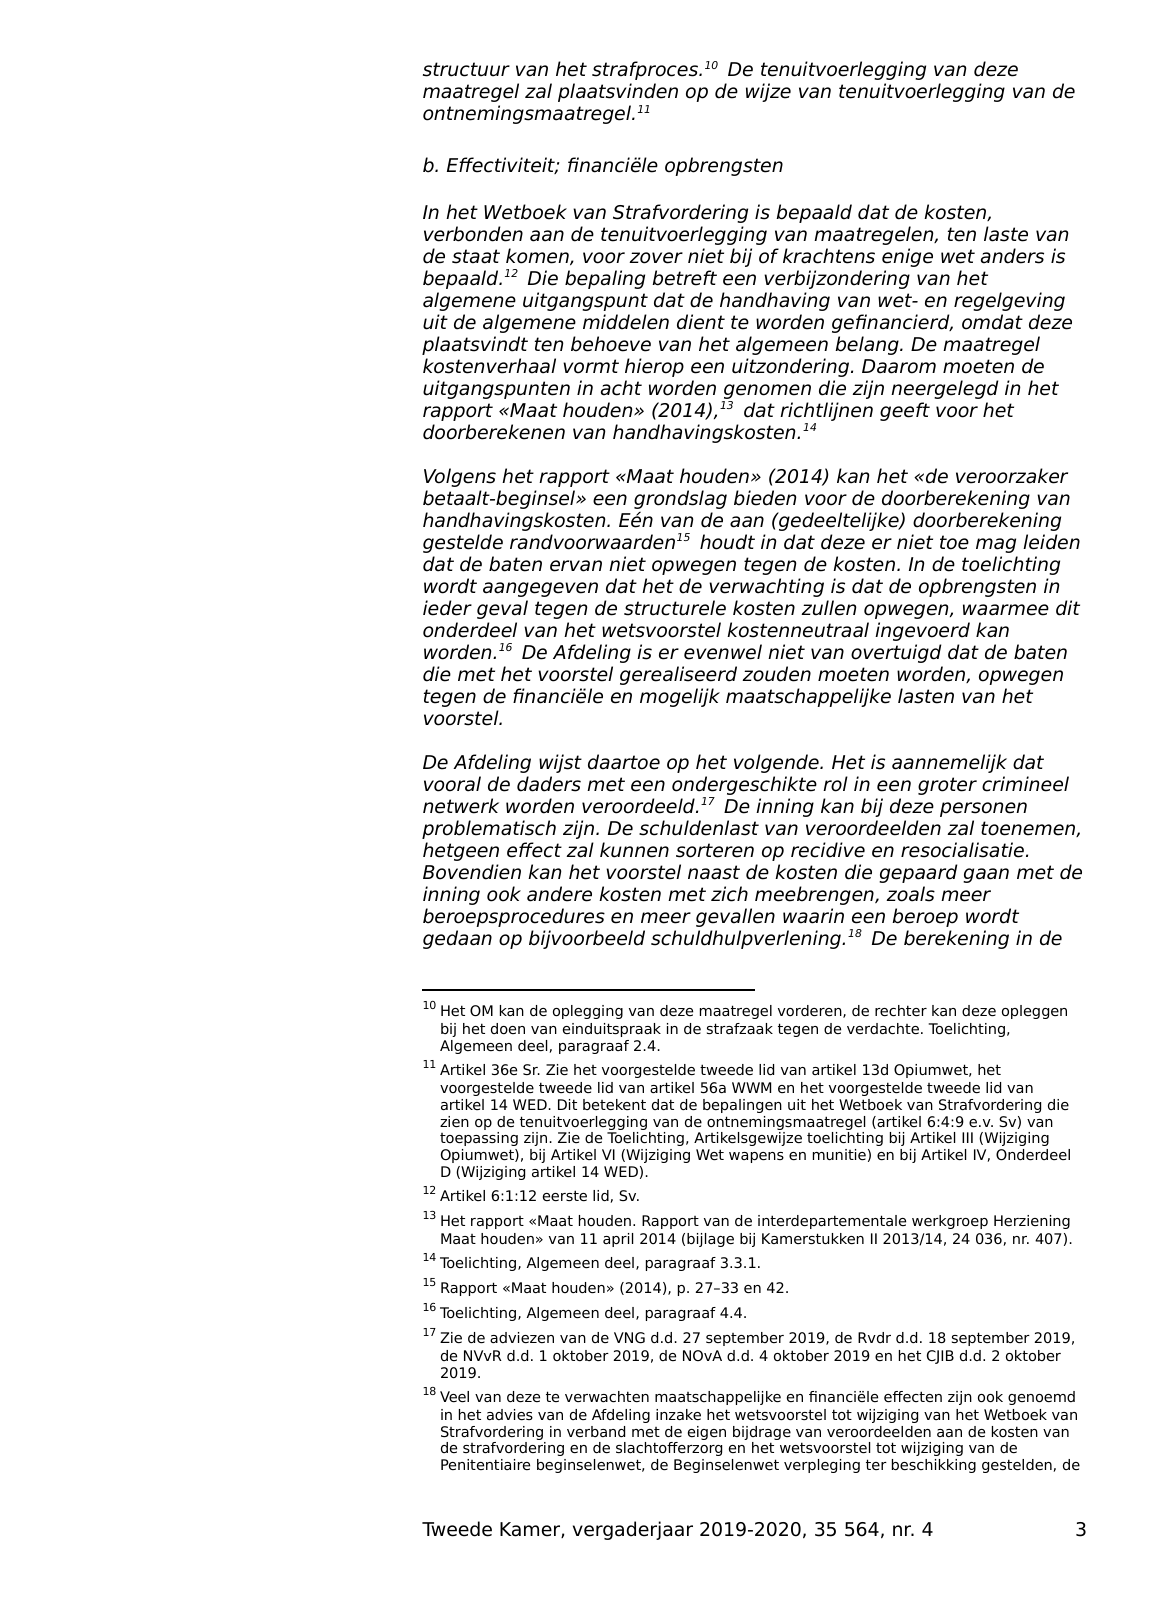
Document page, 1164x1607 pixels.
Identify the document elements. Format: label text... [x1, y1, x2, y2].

text Toelichting, Algemeen deel, paragraaf 3.3.1. [422, 1251, 1087, 1273]
text Toelichting, Algemeen deel, paragraaf 4.4. [422, 1301, 1087, 1323]
text Volgens het rapport «Maat houden» (2014) kan het «de veroorzaker betaalt-beginsel» een grondslag bieden voor de doorberekening van handhavingskosten. Eén van de aan (gedeeltelijke) doorberekening gestelde randvoorwaarden houdt in dat deze er niet toe mag leiden dat de baten ervan niet opwegen tegen de kosten. In de toelichting wordt aangegeven dat het de verwachting is dat de opbrengsten in ieder geval tegen de structurele kosten zullen opwegen, waarmee dit onderdeel van het wetsvoorstel kostenneutraal ingevoerd kan worden. De Afdeling is er evenwel niet van overtuigd dat de baten die met het voorstel gerealiseerd zouden moeten worden, opwegen tegen de financiële en mogelijk maatschappelijke lasten van het voorstel. [422, 466, 1087, 730]
text In het Wetboek van Strafvordering is bepaald dat de kosten, verbonden aan de tenuitvoerlegging van maatregelen, ten laste van de staat komen, voor zover niet bij of krachtens enige wet anders is bepaald. Die bepaling betreft een verbijzondering van het algemene uitgangspunt dat de handhaving van wet- en regelgeving uit de algemene middelen dient te worden gefinancierd, omdat deze plaatsvindt ten behoeve van het algemeen belang. De maatregel kostenverhaal vormt hierop een uitzondering. Daarom moeten de uitgangspunten in acht worden genomen die zijn neergelegd in het rapport «Maat houden» (2014), dat richtlijnen geeft voor het doorberekenen van handhavingskosten. [422, 202, 1087, 444]
text Rapport «Maat houden» (2014), p. 27–33 en 42. [422, 1276, 1087, 1298]
text Zie de adviezen van de VNG d.d. 27 september 2019, de Rvdr d.d. 18 september 2019, de NVvR d.d. 1 oktober 2019, de NOvA d.d. 4 oktober 2019 en het CJIB d.d. 2 oktober 2019. [422, 1326, 1087, 1382]
text Veel van deze te verwachten maatschappelijke en financiële effecten zijn ook genoemd in het advies van de Afdeling inzake het wetsvoorstel tot wijziging van het Wetboek van Strafvordering in verband met de eigen bijdrage van veroordeelden aan de kosten van de strafvordering en de slachtofferzorg en het wetsvoorstel tot wijziging van de Penitentiaire beginselenwet, de Beginselenwet verpleging ter beschikking gestelden, de [422, 1385, 1087, 1474]
text Het OM kan de oplegging van deze maatregel vorderen, de rechter kan deze opleggen bij het doen van einduitspraak in de strafzaak tegen de verdachte. Toelichting, Algemeen deel, paragraaf 2.4. [422, 999, 1087, 1055]
text Het rapport «Maat houden. Rapport van de interdepartementale werkgroep Herziening Maat houden» van 11 april 2014 (bijlage bij Kamerstukken II 2013/14, 24 036, nr. 407). [422, 1209, 1087, 1248]
text Artikel 36e Sr. Zie het voorgestelde tweede lid van artikel 13d Opiumwet, het voorgestelde tweede lid van artikel 56a WWM en het voorgestelde tweede lid van artikel 14 WED. Dit betekent dat de bepalingen uit het Wetboek van Strafvordering die zien op de tenuitvoerlegging van de ontnemingsmaatregel (artikel 6:4:9 e.v. Sv) van toepassing zijn. Zie de Toelichting, Artikelsgewijze toelichting bij Artikel III (Wijziging Opiumwet), bij Artikel VI (Wijziging Wet wapens en munitie) en bij Artikel IV, Onderdeel D (Wijziging artikel 14 WED). [422, 1058, 1087, 1181]
subtitle b. Effectiviteit; financiële opbrengsten [422, 155, 1087, 177]
text structuur van het strafproces. De tenuitvoerlegging van deze maatregel zal plaatsvinden op de wijze van tenuitvoerlegging van de ontnemingsmaatregel. [422, 59, 1087, 125]
text Artikel 6:1:12 eerste lid, Sv. [422, 1184, 1087, 1206]
text De Afdeling wijst daartoe op het volgende. Het is aannemelijk dat vooral de daders met een ondergeschikte rol in een groter crimineel netwerk worden veroordeeld. De inning kan bij deze personen problematisch zijn. De schuldenlast van veroordeelden zal toenemen, hetgeen effect zal kunnen sorteren op recidive en resocialisatie. Bovendien kan het voorstel naast de kosten die gepaard gaan met de inning ook andere kosten met zich meebrengen, zoals meer beroepsprocedures en meer gevallen waarin een beroep wordt gedaan op bijvoorbeeld schuldhulpverlening. De berekening in de [422, 752, 1087, 950]
